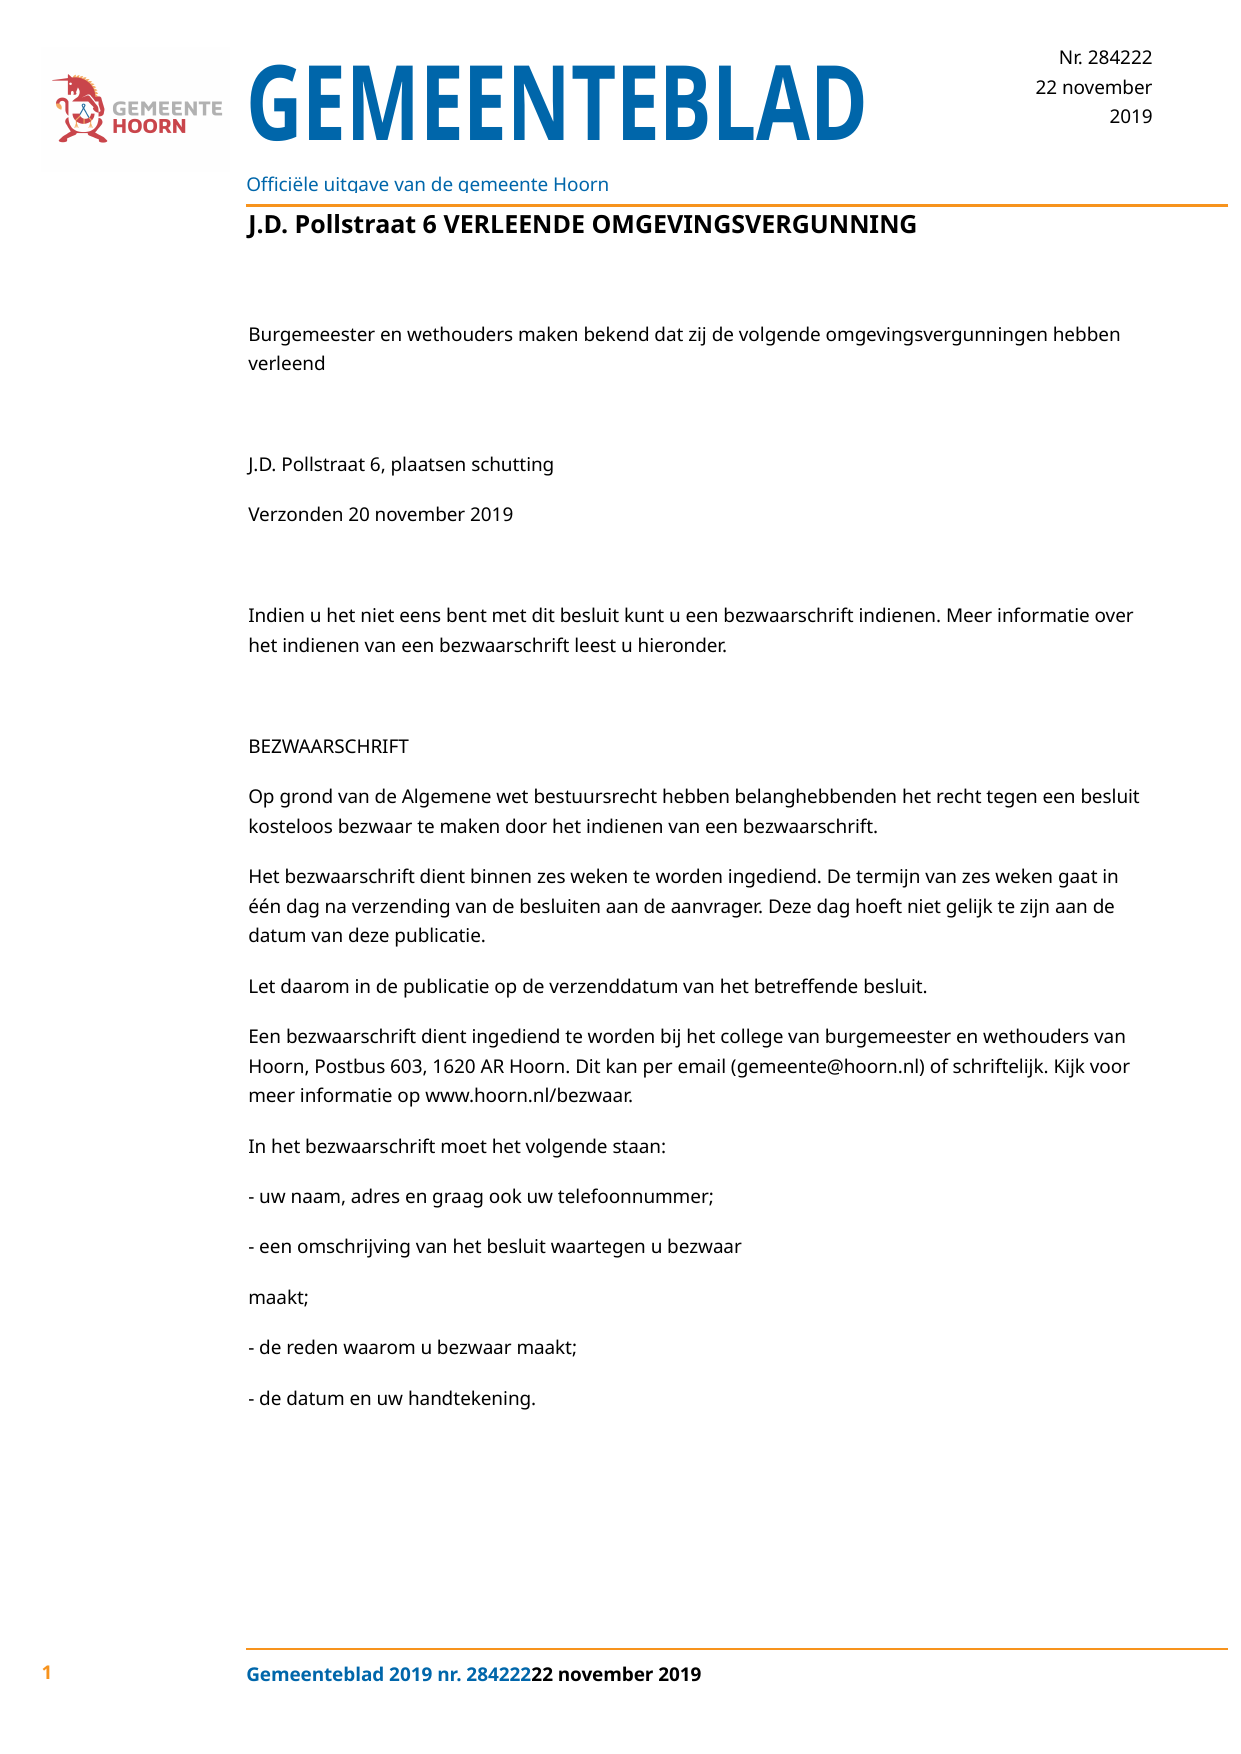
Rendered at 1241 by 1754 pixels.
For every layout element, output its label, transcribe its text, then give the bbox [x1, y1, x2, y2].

text Indien u het niet eens bent met dit besluit kunt u een bezwaarschrift indienen. Meer informatie over het indienen van een bezwaarschrift leest u hieronder. [248, 602, 1152, 658]
text - de datum en uw handtekening. [248, 1385, 1152, 1411]
text Let daarom in de publicatie op de verzenddatum van het betreffende besluit. [248, 973, 1152, 998]
text Een bezwaarschrift dient ingediend te worden bij het college van burgemeester en wethouders van Hoorn, Postbus 603, 1620 AR Hoorn. Dit kan per email (gemeente@hoorn.nl) of schriftelijk. Kijk voor meer informatie op www.hoorn.nl/bezwaar. [248, 1023, 1152, 1108]
text Verzonden 20 november 2019 [248, 502, 1152, 527]
text Burgemeester en wethouders maken bekend dat zij de volgende omgevingsvergunningen hebben verleend [248, 321, 1152, 376]
text - een omschrijving van het besluit waartegen u bezwaar [248, 1234, 1152, 1259]
text BEZWAARSCHRIFT [248, 733, 1152, 758]
text Het bezwaarschrift dient binnen zes weken te worden ingediend. De termijn van zes weken gaat in één dag na verzending van de besluiten aan de aanvrager. Deze dag hoeft niet gelijk te zijn aan de datum van deze publicatie. [248, 863, 1152, 948]
picture [41, 47, 231, 172]
text In het bezwaarschrift moet het volgende staan: [248, 1133, 1152, 1158]
text J.D. Pollstraat 6 VERLEENDE OMGEVINGSVERGUNNING [248, 207, 1152, 241]
text - uw naam, adres en graag ook uw telefoonnummer; [248, 1183, 1152, 1209]
text Op grond van de Algemene wet bestuursrecht hebben belanghebbenden het recht tegen een besluit kosteloos bezwaar te maken door het indienen van een bezwaarschrift. [248, 783, 1152, 838]
text - de reden waarom u bezwaar maakt; [248, 1334, 1152, 1360]
text maakt; [248, 1284, 1152, 1310]
text J.D. Pollstraat 6, plaatsen schutting [248, 451, 1152, 477]
